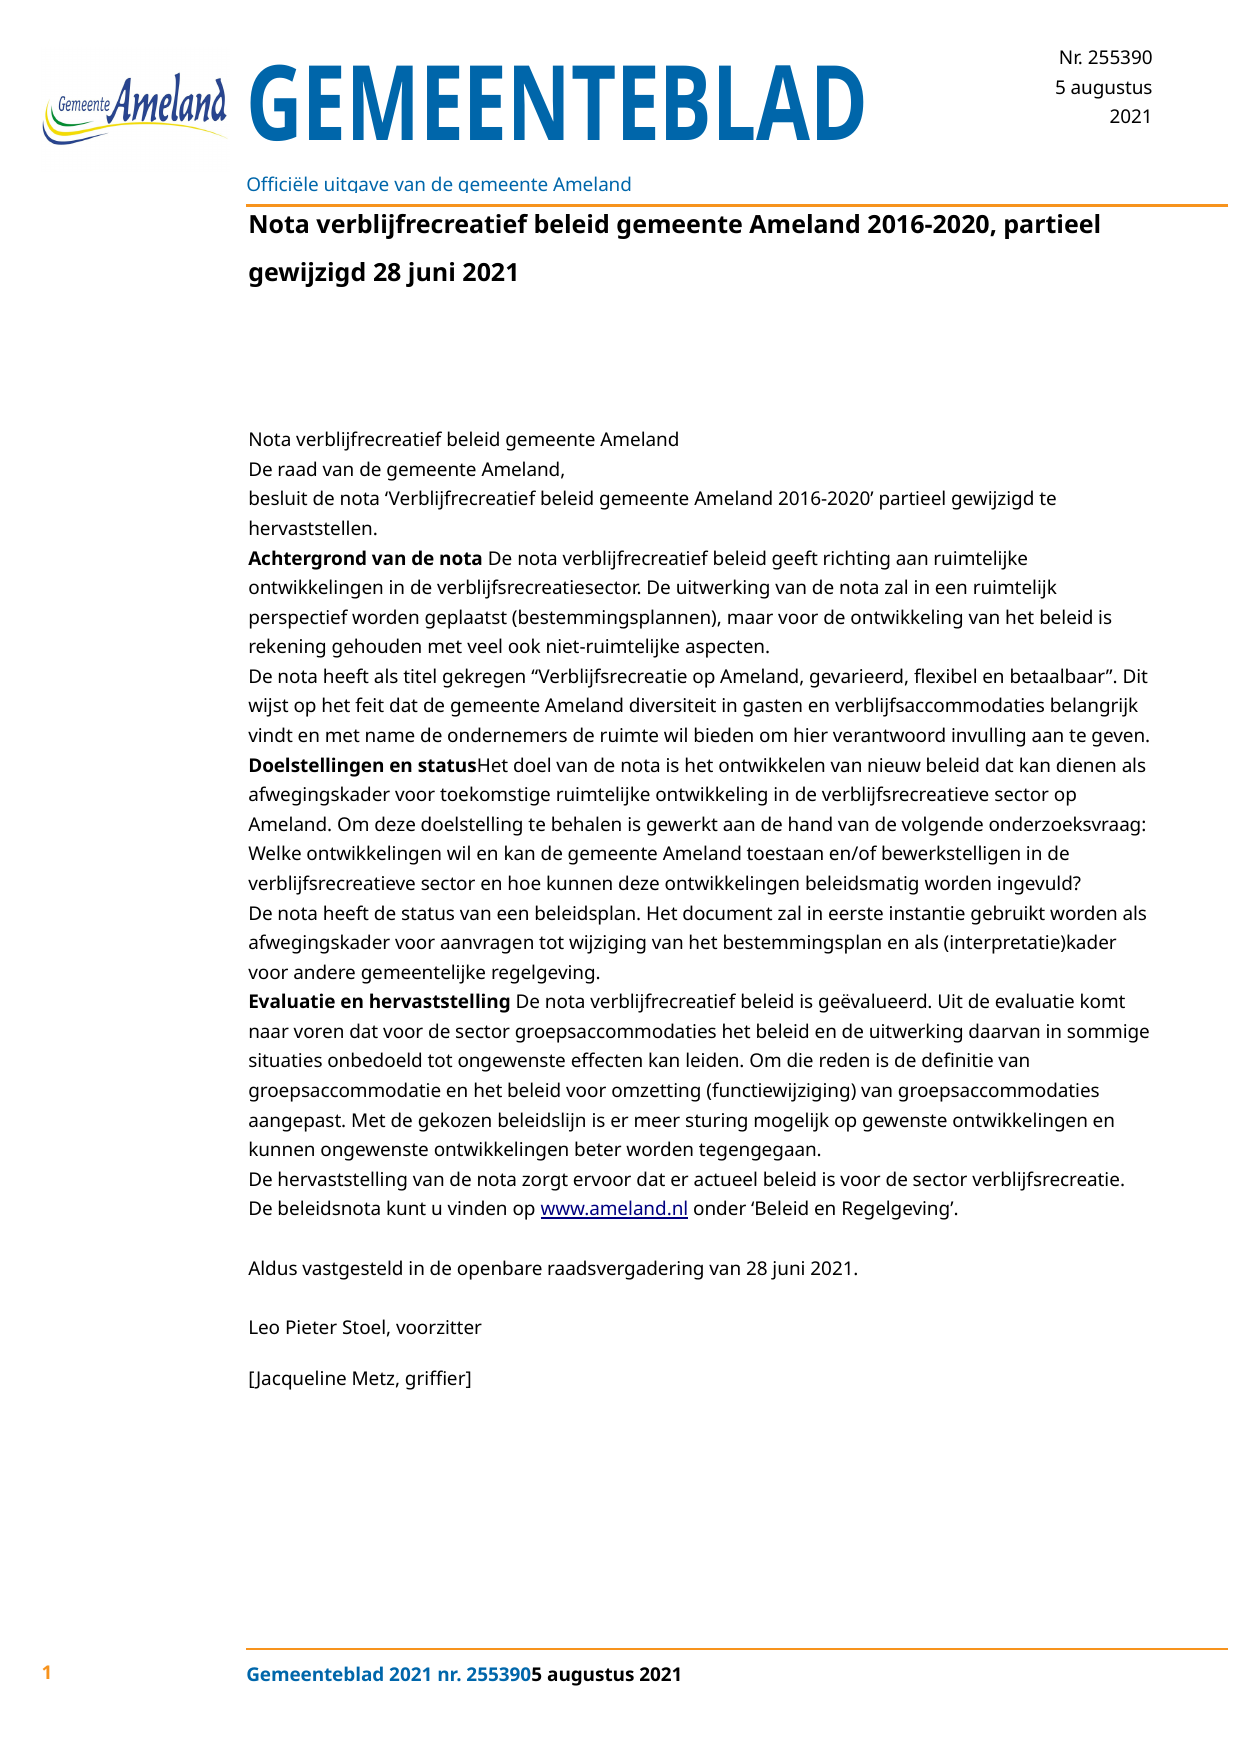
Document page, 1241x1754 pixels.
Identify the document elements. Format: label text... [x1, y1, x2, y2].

text Achtergrond van de nota De nota verblijfrecreatief beleid geeft richting aan ruimtelijke ontwikkelingen in de verblijfsrecreatiesector. De uitwerking van de nota zal in een ruimtelijk perspectief worden geplaatst (bestemmingsplannen), maar voor de ontwikkeling van het beleid is rekening gehouden met veel ook niet-ruimtelijke aspecten. [248, 545, 1152, 659]
text Doelstellingen en statusHet doel van de nota is het ontwikkelen van nieuw beleid dat kan dienen als afwegingskader voor toekomstige ruimtelijke ontwikkeling in de verblijfsrecreatieve sector op Ameland. Om deze doelstelling te behalen is gewerkt aan de hand van de volgende onderzoeksvraag: Welke ontwikkelingen wil en kan de gemeente Ameland toestaan en/of bewerkstelligen in de verblijfsrecreatieve sector en hoe kunnen deze ontwikkelingen beleidsmatig worden ingevuld? [248, 752, 1152, 896]
text De raad van de gemeente Ameland, [248, 456, 1152, 482]
text [Jacqueline Metz, griffier] [248, 1365, 1152, 1391]
text De beleidsnota kunt u vinden op www.ameland.nl onder ‘Beleid en Regelgeving’. [248, 1196, 1152, 1221]
text Evaluatie en hervaststelling De nota verblijfrecreatief beleid is geëvalueerd. Uit de evaluatie komt naar voren dat voor de sector groepsaccommodaties het beleid en de uitwerking daarvan in sommige situaties onbedoeld tot ongewenste effecten kan leiden. Om die reden is de definitie van groepsaccommodatie en het beleid voor omzetting (functiewijziging) van groepsaccommodaties aangepast. Met de gekozen beleidslijn is er meer sturing mogelijk op gewenste ontwikkelingen en kunnen ongewenste ontwikkelingen beter worden tegengegaan. [248, 988, 1152, 1162]
text De hervaststelling van de nota zorgt ervoor dat er actueel beleid is voor de sector verblijfsrecreatie. [248, 1166, 1152, 1192]
text De nota heeft de status van een beleidsplan. Het document zal in eerste instantie gebruikt worden als afwegingskader voor aanvragen tot wijziging van het bestemmingsplan en als (interpretatie)kader voor andere gemeentelijke regelgeving. [248, 900, 1152, 984]
text besluit de nota ‘Verblijfrecreatief beleid gemeente Ameland 2016-2020’ partieel gewijzigd te hervaststellen. [248, 486, 1152, 541]
text Nota verblijfrecreatief beleid gemeente Ameland 2016-2020, partieel gewijzigd 28 juni 2021 [248, 207, 1152, 288]
text Aldus vastgesteld in de openbare raadsvergadering van 28 juni 2021. [248, 1255, 1152, 1280]
picture [41, 47, 231, 172]
text Leo Pieter Stoel, voorzitter [248, 1314, 1152, 1339]
text De nota heeft als titel gekregen “Verblijfsrecreatie op Ameland, gevarieerd, flexibel en betaalbaar”. Dit wijst op het feit dat de gemeente Ameland diversiteit in gasten en verblijfsaccommodaties belangrijk vindt en met name de ondernemers de ruimte wil bieden om hier verantwoord invulling aan te geven. [248, 663, 1152, 748]
text Nota verblijfrecreatief beleid gemeente Ameland [248, 426, 1152, 452]
